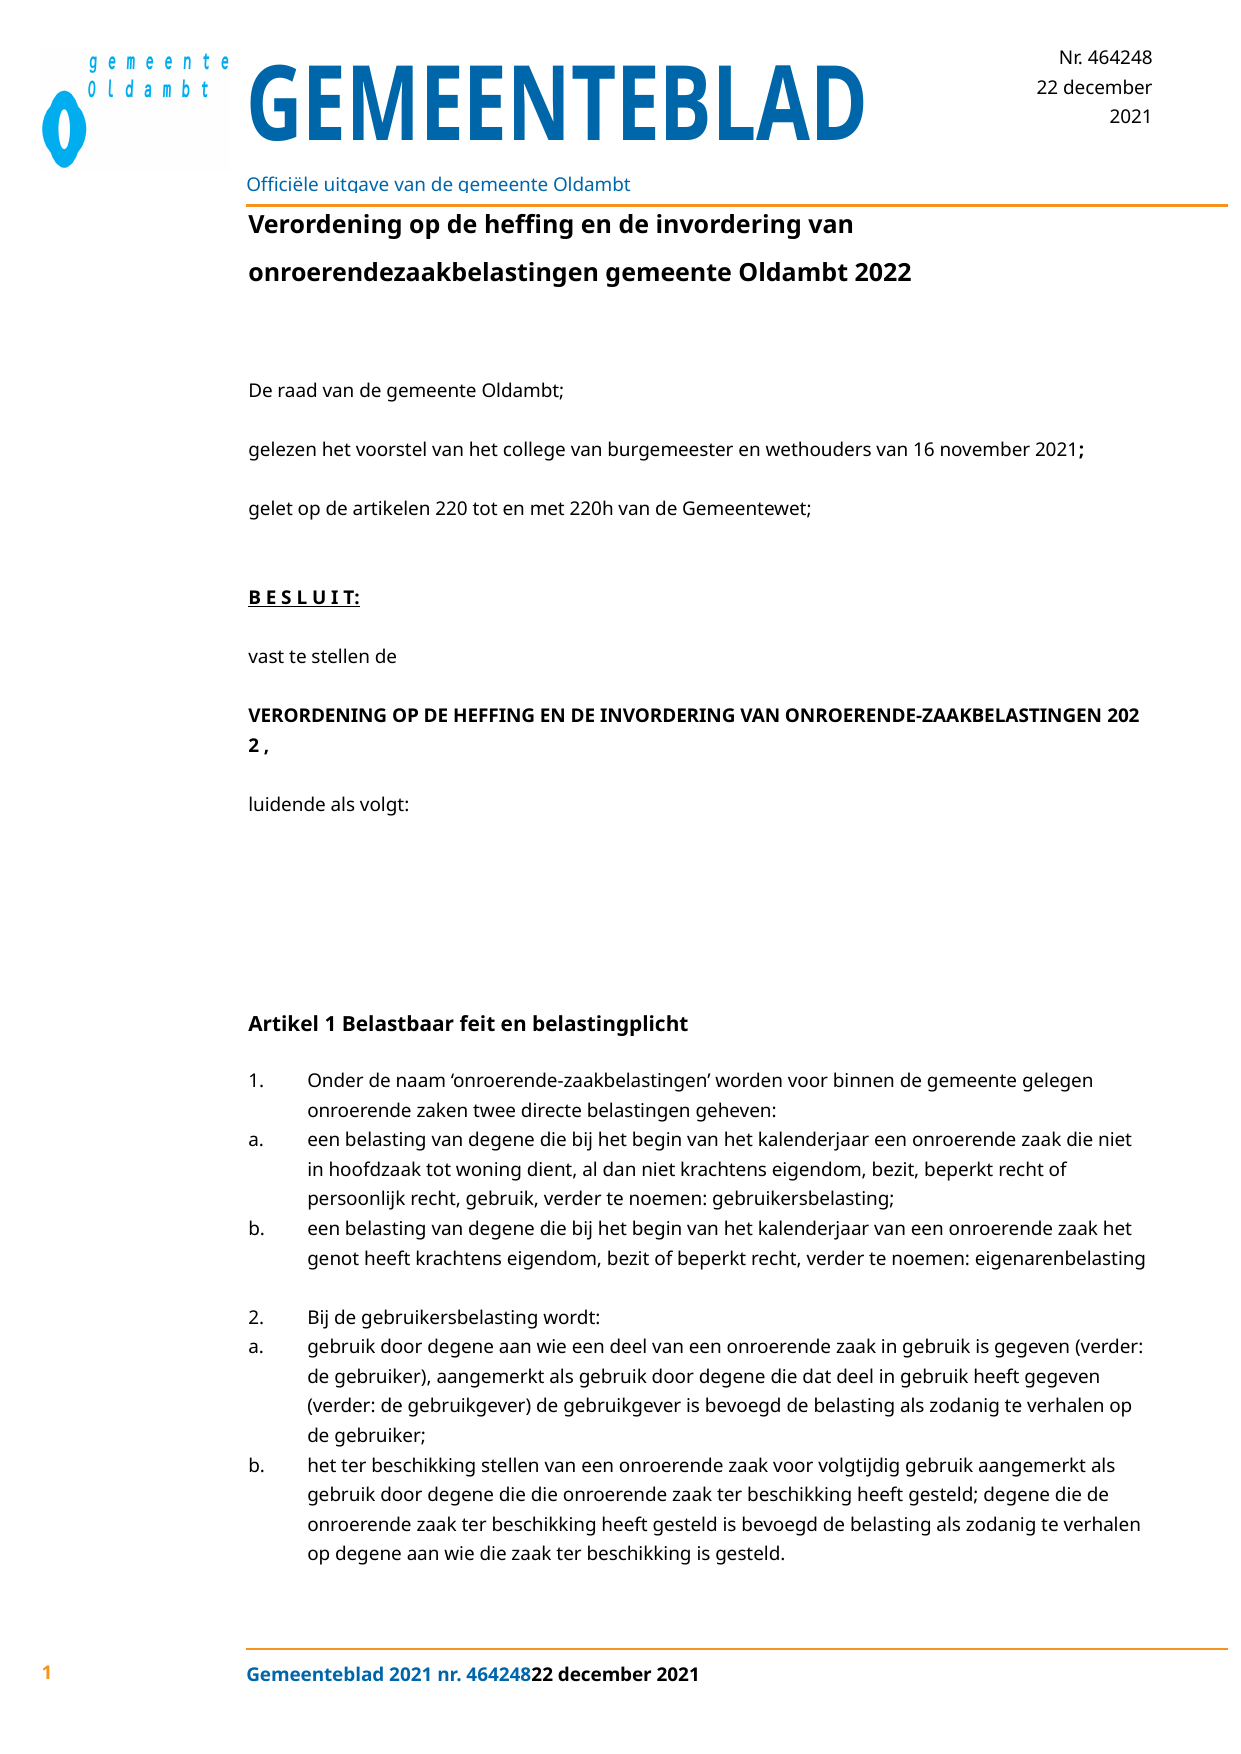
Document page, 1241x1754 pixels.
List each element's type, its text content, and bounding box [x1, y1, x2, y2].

text B E S L U I T: [248, 584, 1152, 610]
list een belasting van degene die bij het begin van het kalenderjaar van een onroerende zaak het genot heeft krachtens eigendom, bezit of beperkt recht, verder te noemen: eigenarenbelasting [248, 1215, 1152, 1271]
text gelet op de artikelen 220 tot en met 220h van de Gemeentewet; [248, 495, 1152, 521]
text gelezen het voorstel van het college van burgemeester en wethouders van 16 november 2021; [248, 436, 1152, 462]
text Artikel 1 Belastbaar feit en belastingplicht [248, 1009, 1152, 1038]
text Verordening op de heffing en de invordering van onroerendezaakbelastingen gemeente Oldambt 2022 [248, 207, 1152, 288]
text De raad van de gemeente Oldambt; [248, 377, 1152, 403]
text vast te stellen de [248, 643, 1152, 669]
picture [41, 47, 231, 172]
list Bij de gebruikersbelasting wordt: [248, 1304, 1152, 1330]
list gebruik door degene aan wie een deel van een onroerende zaak in gebruik is gegeven (verder: de gebruiker), aangemerkt als gebruik door degene die dat deel in gebruik heeft gegeven (verder: de gebruikgever) de gebruikgever is bevoegd de belasting als zodanig te verhalen op de gebruiker; [248, 1333, 1152, 1448]
text luidende als volgt: [248, 791, 1152, 817]
text VERORDENING OP DE HEFFING EN DE INVORDERING VAN ONROERENDE-ZAAKBELASTINGEN 202 2 , [248, 702, 1152, 758]
list Onder de naam ‘onroerende-zaakbelastingen’ worden voor binnen de gemeente gelegen onroerende zaken twee directe belastingen geheven: [248, 1067, 1152, 1123]
list het ter beschikking stellen van een onroerende zaak voor volgtijdig gebruik aangemerkt als gebruik door degene die die onroerende zaak ter beschikking heeft gesteld; degene die de onroerende zaak ter beschikking heeft gesteld is bevoegd de belasting als zodanig te verhalen op degene aan wie die zaak ter beschikking is gesteld. [248, 1452, 1152, 1566]
list een belasting van degene die bij het begin van het kalenderjaar een onroerende zaak die niet in hoofdzaak tot woning dient, al dan niet krachtens eigendom, bezit, beperkt recht of persoonlijk recht, gebruik, verder te noemen: gebruikersbelasting; [248, 1126, 1152, 1211]
